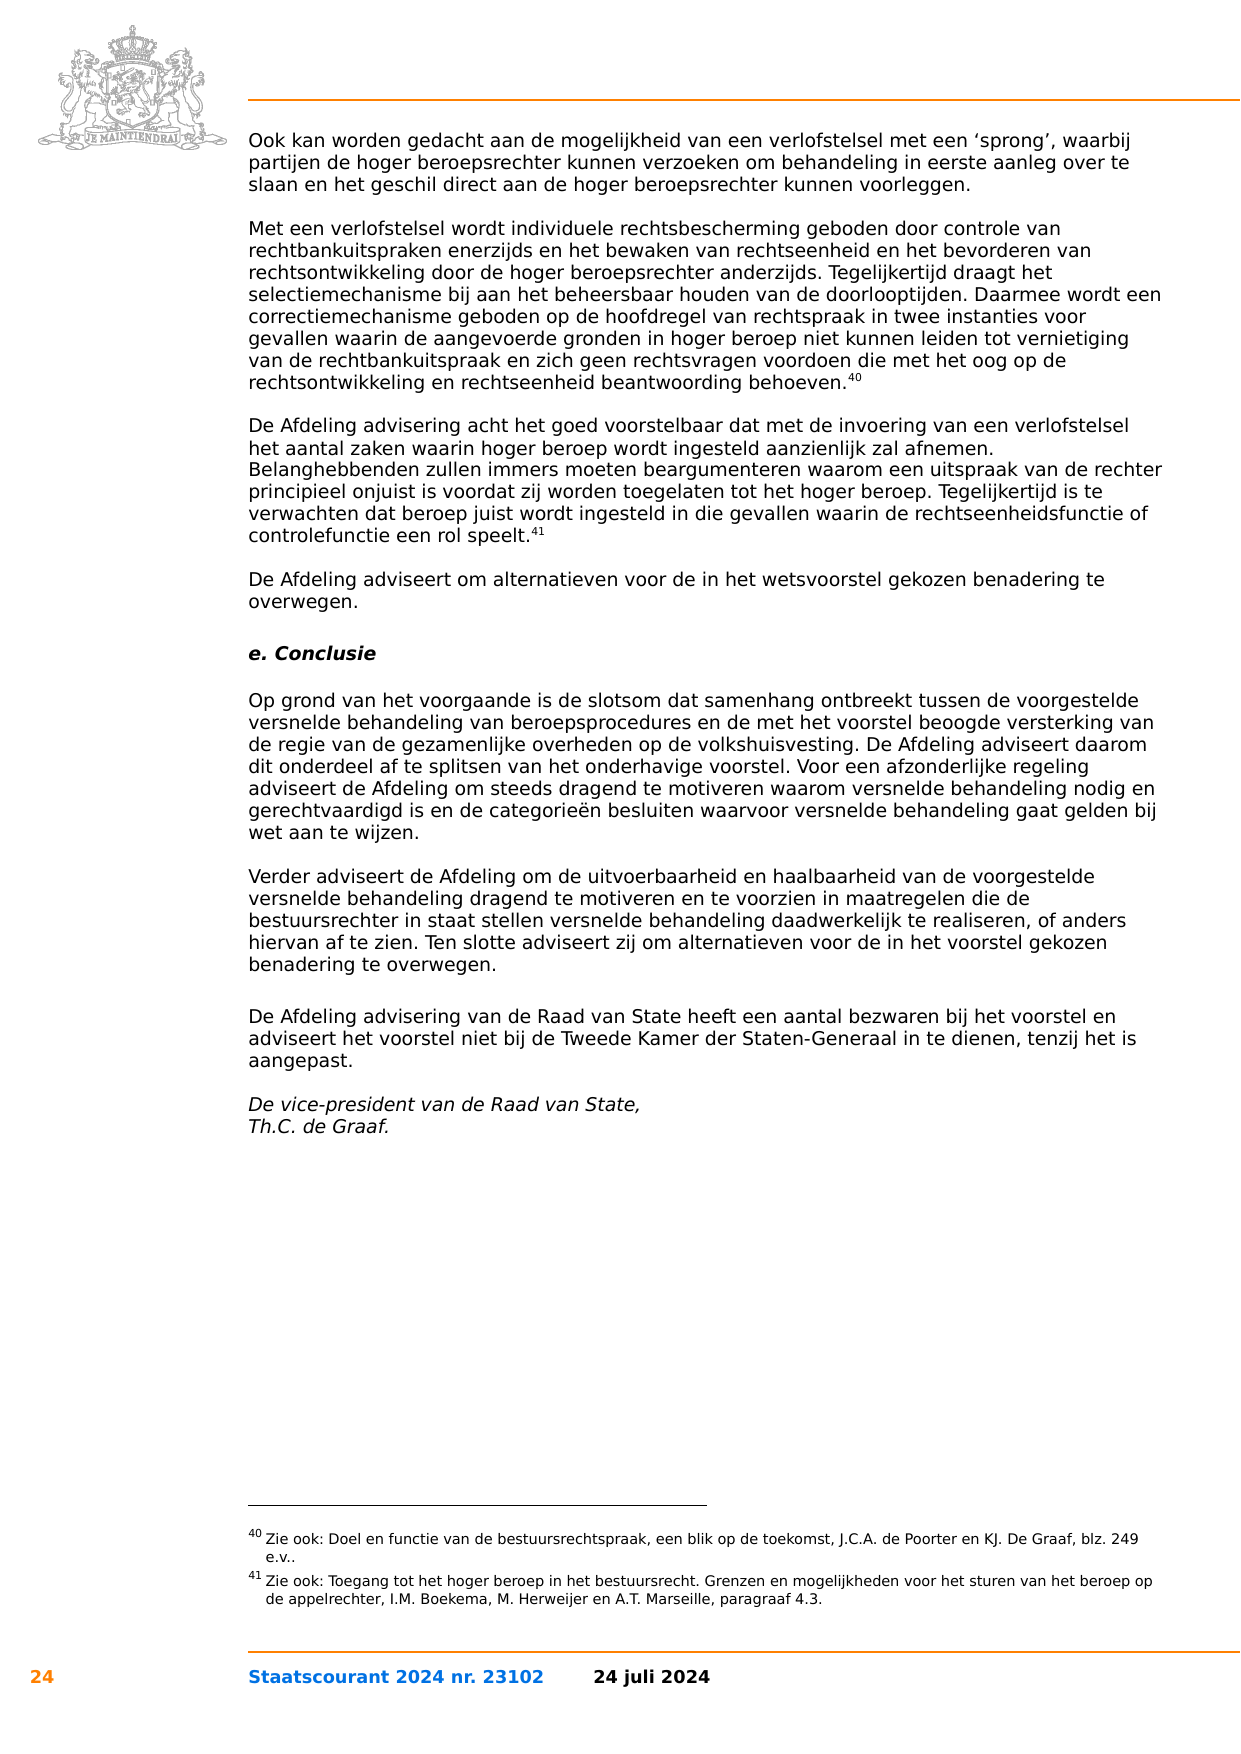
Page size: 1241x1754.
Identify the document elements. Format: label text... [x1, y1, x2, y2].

text De Afdeling advisering acht het goed voorstelbaar dat met de invoering van een verlofstelsel het aantal zaken waarin hoger beroep wordt ingesteld aanzienlijk zal afnemen. Belanghebbenden zullen immers moeten beargumenteren waarom een uitspraak van de rechter principieel onjuist is voordat zij worden toegelaten tot het hoger beroep. Tegelijkertijd is te verwachten dat beroep juist wordt ingesteld in die gevallen waarin de rechtseenheidsfunctie of controlefunctie een rol speelt. [248, 415, 1163, 547]
text Zie ook: Toegang tot het hoger beroep in het bestuursrecht. Grenzen en mogelijkheden voor het sturen van het beroep op de appelrechter, I.M. Boekema, M. Herweijer en A.T. Marseille, paragraaf 4.3. [248, 1569, 1163, 1608]
text De Afdeling adviseert om alternatieven voor de in het wetsvoorstel gekozen benadering te overwegen. [248, 569, 1163, 613]
text Zie ook: Doel en functie van de bestuursrechtspraak, een blik op de toekomst, J.C.A. de Poorter en KJ. De Graaf, blz. 249 e.v.. [248, 1527, 1163, 1566]
text Verder adviseert de Afdeling om de uitvoerbaarheid en haalbaarheid van de voorgestelde versnelde behandeling dragend te motiveren en te voorzien in maatregelen die de bestuursrechter in staat stellen versnelde behandeling daadwerkelijk te realiseren, of anders hiervan af te zien. Ten slotte adviseert zij om alternatieven voor de in het voorstel gekozen benadering te overwegen. [248, 866, 1163, 976]
text De vice-president van de Raad van State, Th.C. de Graaf. [248, 1093, 1163, 1137]
text De Afdeling advisering van de Raad van State heeft een aantal bezwaren bij het voorstel en adviseert het voorstel niet bij de Tweede Kamer der Staten-Generaal in te dienen, tenzij het is aangepast. [248, 1006, 1163, 1072]
picture [38, 25, 227, 150]
text Ook kan worden gedacht aan de mogelijkheid van een verlofstelsel met een ‘sprong’, waarbij partijen de hoger beroepsrechter kunnen verzoeken om behandeling in eerste aanleg over te slaan en het geschil direct aan de hoger beroepsrechter kunnen voorleggen. [248, 130, 1163, 196]
text Op grond van het voorgaande is de slotsom dat samenhang ontbreekt tussen de voorgestelde versnelde behandeling van beroepsprocedures en de met het voorstel beoogde versterking van de regie van de gezamenlijke overheden op de volkshuisvesting. De Afdeling adviseert daarom dit onderdeel af te splitsen van het onderhavige voorstel. Voor een afzonderlijke regeling adviseert de Afdeling om steeds dragend te motiveren waarom versnelde behandeling nodig en gerechtvaardigd is en de categorieën besluiten waarvoor versnelde behandeling gaat gelden bij wet aan te wijzen. [248, 690, 1163, 844]
text Met een verlofstelsel wordt individuele rechtsbescherming geboden door controle van rechtbankuitspraken enerzijds en het bewaken van rechtseenheid en het bevorderen van rechtsontwikkeling door de hoger beroepsrechter anderzijds. Tegelijkertijd draagt het selectiemechanisme bij aan het beheersbaar houden van de doorlooptijden. Daarmee wordt een correctiemechanisme geboden op de hoofdregel van rechtspraak in twee instanties voor gevallen waarin de aangevoerde gronden in hoger beroep niet kunnen leiden tot vernietiging van de rechtbankuitspraak en zich geen rechtsvragen voordoen die met het oog op de rechtsontwikkeling en rechtseenheid beantwoording behoeven. [248, 218, 1163, 393]
subtitle e. Conclusie [248, 643, 1163, 665]
